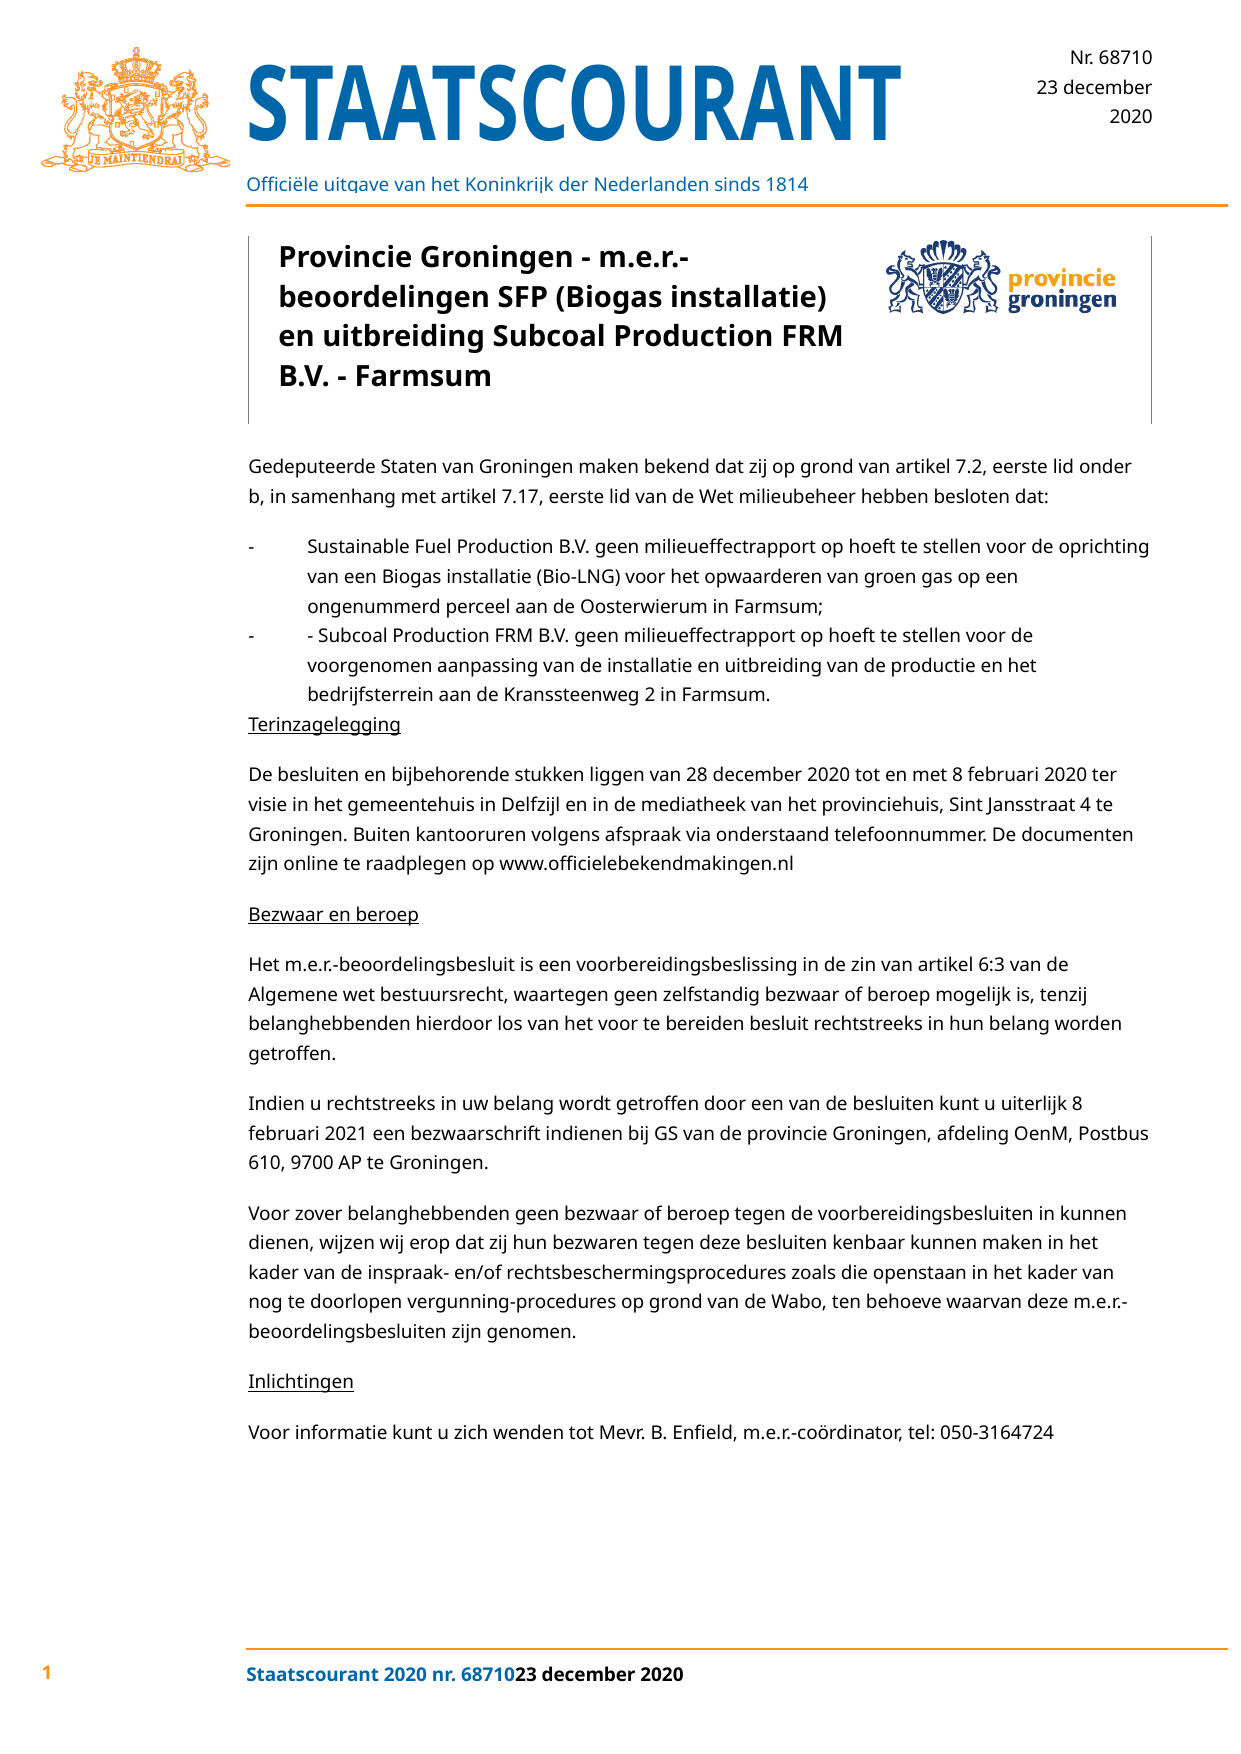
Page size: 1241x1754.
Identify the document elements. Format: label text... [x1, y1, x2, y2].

table_header Provincie Groningen - m.e.r.-beoordelingen SFP (Biogas installatie) en uitbreiding Subcoal Production FRM B.V. - Farmsum [249, 236, 850, 424]
text De besluiten en bijbehorende stukken liggen van 28 december 2020 tot en met 8 februari 2020 ter visie in het gemeentehuis in Delfzijl en in de mediatheek van het provinciehuis, Sint Jansstraat 4 te Groningen. Buiten kantooruren volgens afspraak via onderstaand telefoonnummer. De documenten zijn online te raadplegen op www.officielebekendmakingen.nl [248, 762, 1152, 876]
picture [41, 47, 231, 172]
text Gedeputeerde Staten van Groningen maken bekend dat zij op grond van artikel 7.2, eerste lid onder b, in samenhang met artikel 7.17, eerste lid van de Wet milieubeheer hebben besloten dat: [248, 454, 1152, 509]
picture [882, 236, 1119, 316]
text Terinzagelegging [248, 711, 1152, 737]
list - Subcoal Production FRM B.V. geen milieueffectrapport op hoeft te stellen voor de voorgenomen aanpassing van de installatie en uitbreiding van de productie en het bedrijfsterrein aan de Kranssteenweg 2 in Farmsum. [248, 622, 1152, 707]
text Voor zover belanghebbenden geen bezwaar of beroep tegen de voorbereidingsbesluiten in kunnen dienen, wijzen wij erop dat zij hun bezwaren tegen deze besluiten kenbaar kunnen maken in het kader van de inspraak- en/of rechtsbeschermingsprocedures zoals die openstaan in het kader van nog te doorlopen vergunning-procedures op grond van de Wabo, ten behoeve waarvan deze m.e.r.-beoordelingsbesluiten zijn genomen. [248, 1200, 1152, 1344]
text Voor informatie kunt u zich wenden tot Mevr. B. Enfield, m.e.r.-coördinator, tel: 050-3164724 [248, 1419, 1152, 1445]
text Het m.e.r.-beoordelingsbesluit is een voorbereidingsbeslissing in de zin van artikel 6:3 van de Algemene wet bestuursrecht, waartegen geen zelfstandig bezwaar of beroep mogelijk is, tenzij belanghebbenden hierdoor los van het voor te bereiden besluit rechtstreeks in hun belang worden getroffen. [248, 951, 1152, 1066]
text Inlichtingen [248, 1369, 1152, 1394]
table_header [850, 236, 1151, 424]
text Bezwaar en beroep [248, 901, 1152, 926]
list Sustainable Fuel Production B.V. geen milieueffectrapport op hoeft te stellen voor de oprichting van een Biogas installatie (Bio-LNG) voor het opwaarderen van groen gas op een ongenummerd perceel aan de Oosterwierum in Farmsum; [248, 534, 1152, 618]
text Indien u rechtstreeks in uw belang wordt getroffen door een van de besluiten kunt u uiterlijk 8 februari 2021 een bezwaarschrift indienen bij GS van de provincie Groningen, afdeling OenM, Postbus 610, 9700 AP te Groningen. [248, 1090, 1152, 1175]
